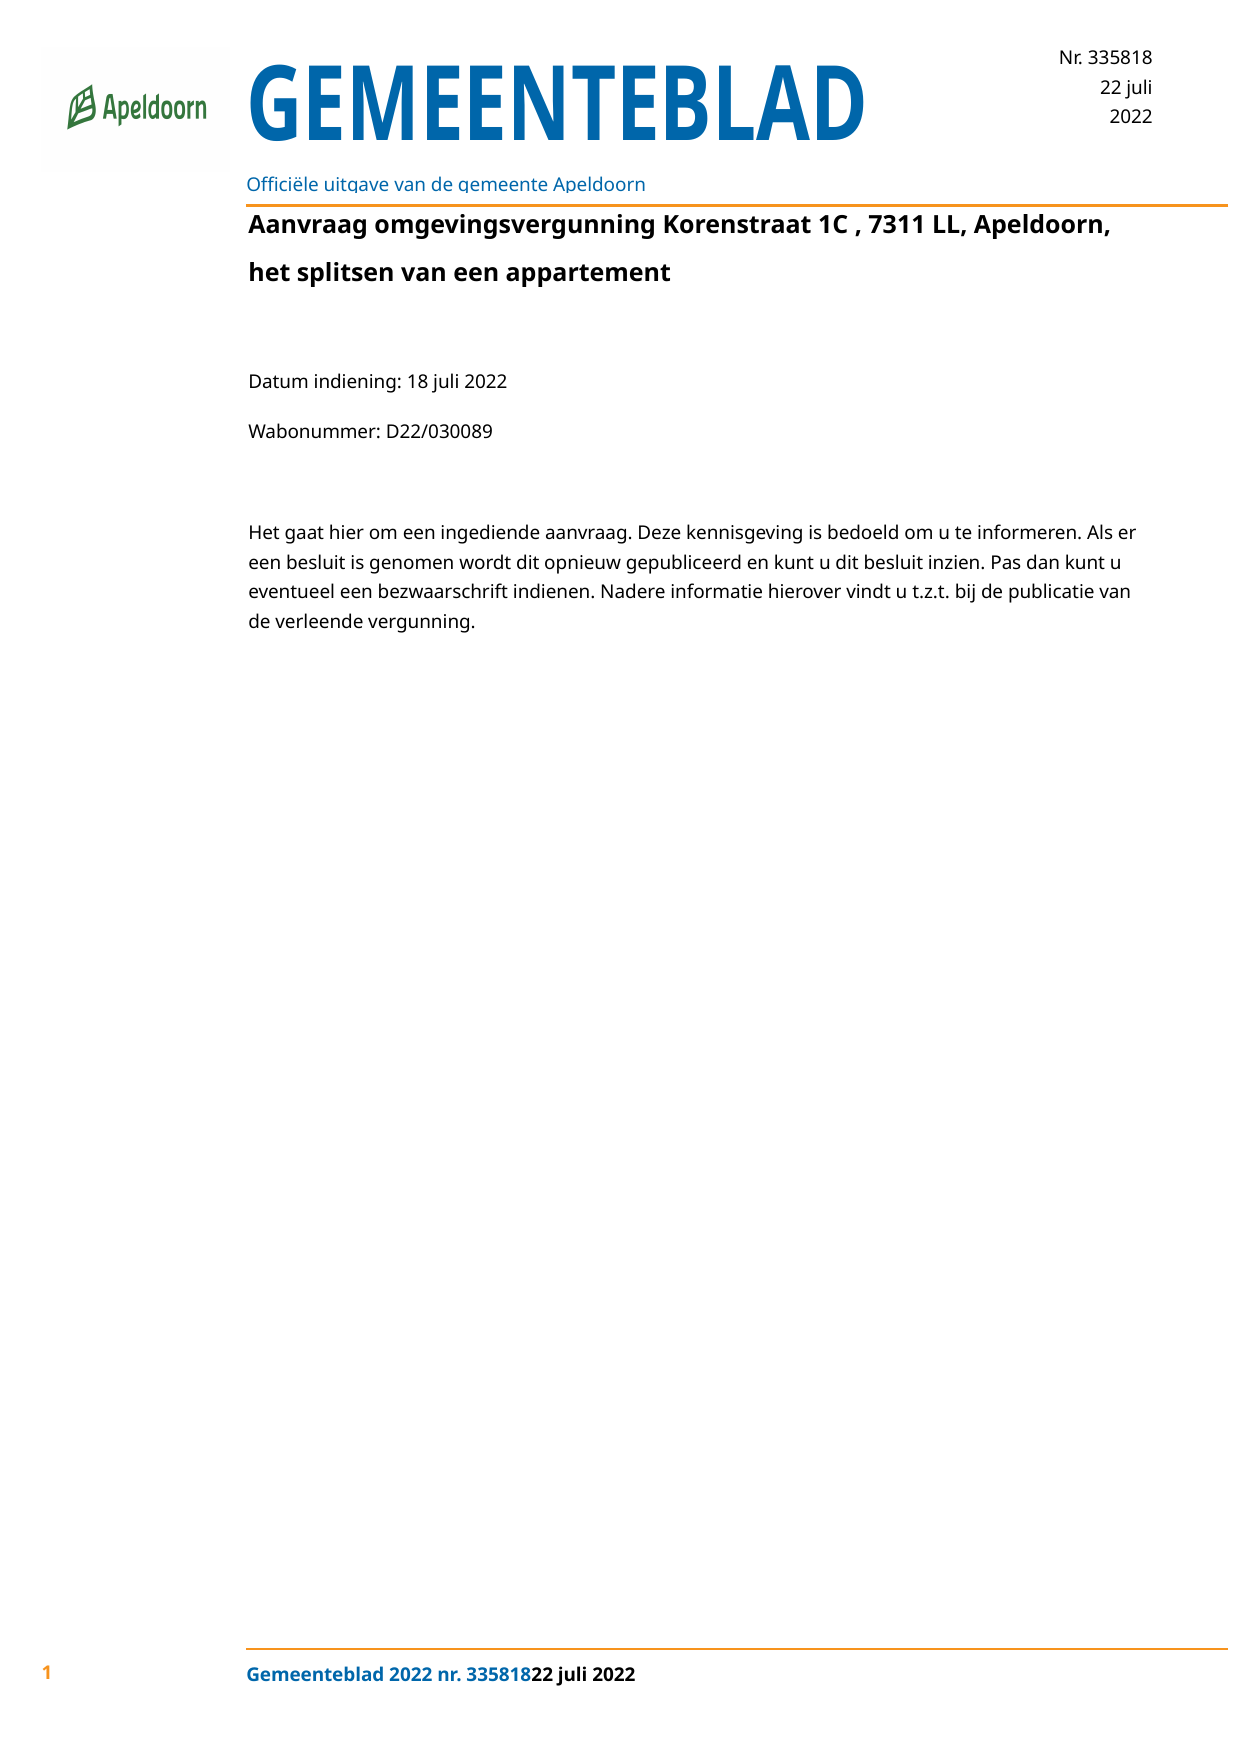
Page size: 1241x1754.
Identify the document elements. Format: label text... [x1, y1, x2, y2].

text Datum indiening: 18 juli 2022 [248, 368, 1152, 394]
text Het gaat hier om een ingediende aanvraag. Deze kennisgeving is bedoeld om u te informeren. Als er een besluit is genomen wordt dit opnieuw gepubliceerd en kunt u dit besluit inzien. Pas dan kunt u eventueel een bezwaarschrift indienen. Nadere informatie hierover vindt u t.z.t. bij de publicatie van de verleende vergunning. [248, 519, 1152, 634]
text Aanvraag omgevingsvergunning Korenstraat 1C , 7311 LL, Apeldoorn, het splitsen van een appartement [248, 207, 1152, 288]
picture [41, 47, 231, 172]
text Wabonummer: D22/030089 [248, 419, 1152, 444]
